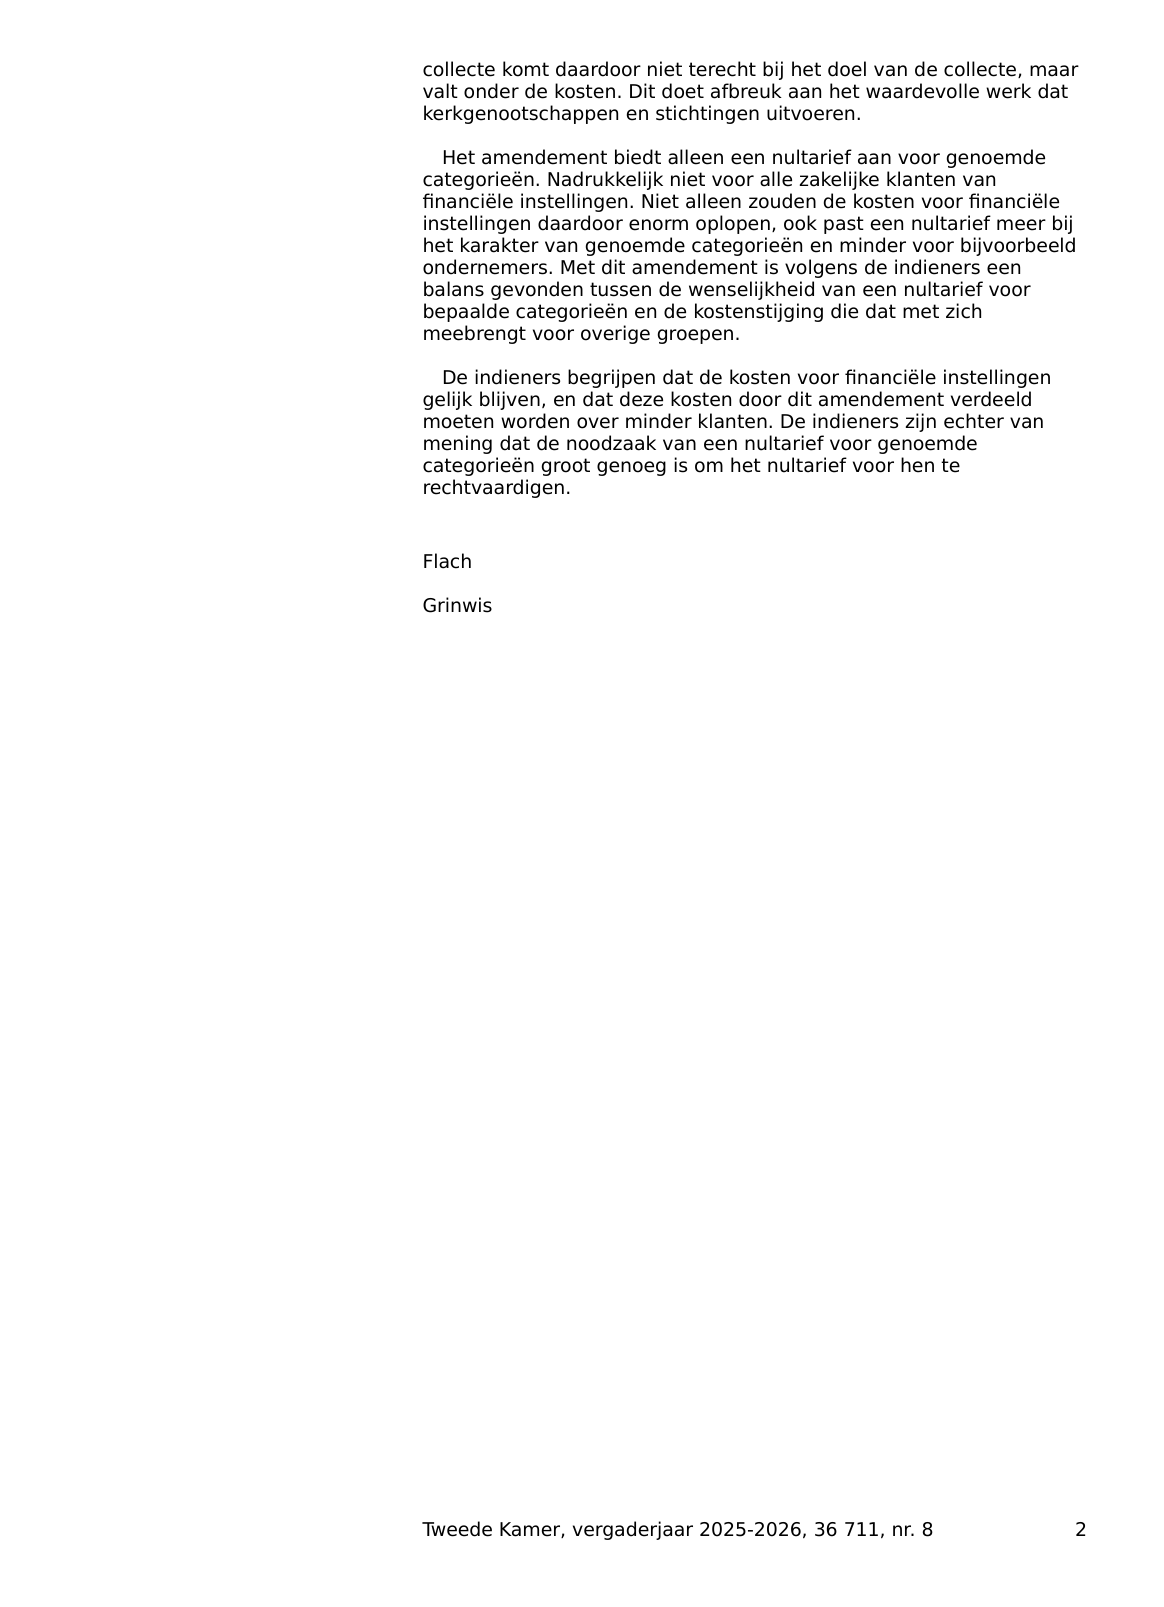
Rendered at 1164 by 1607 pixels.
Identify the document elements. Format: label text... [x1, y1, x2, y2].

text Flach Grinwis [422, 529, 1087, 617]
text De indieners begrijpen dat de kosten voor financiële instellingen gelijk blijven, en dat deze kosten door dit amendement verdeeld moeten worden over minder klanten. De indieners zijn echter van mening dat de noodzaak van een nultarief voor genoemde categorieën groot genoeg is om het nultarief voor hen te rechtvaardigen. [422, 367, 1087, 499]
text Het amendement biedt alleen een nultarief aan voor genoemde categorieën. Nadrukkelijk niet voor alle zakelijke klanten van financiële instellingen. Niet alleen zouden de kosten voor financiële instellingen daardoor enorm oplopen, ook past een nultarief meer bij het karakter van genoemde categorieën en minder voor bijvoorbeeld ondernemers. Met dit amendement is volgens de indieners een balans gevonden tussen de wenselijkheid van een nultarief voor bepaalde categorieën en de kostenstijging die dat met zich meebrengt voor overige groepen. [422, 147, 1087, 345]
text collecte komt daardoor niet terecht bij het doel van de collecte, maar valt onder de kosten. Dit doet afbreuk aan het waardevolle werk dat kerkgenootschappen en stichtingen uitvoeren. [422, 59, 1087, 125]
